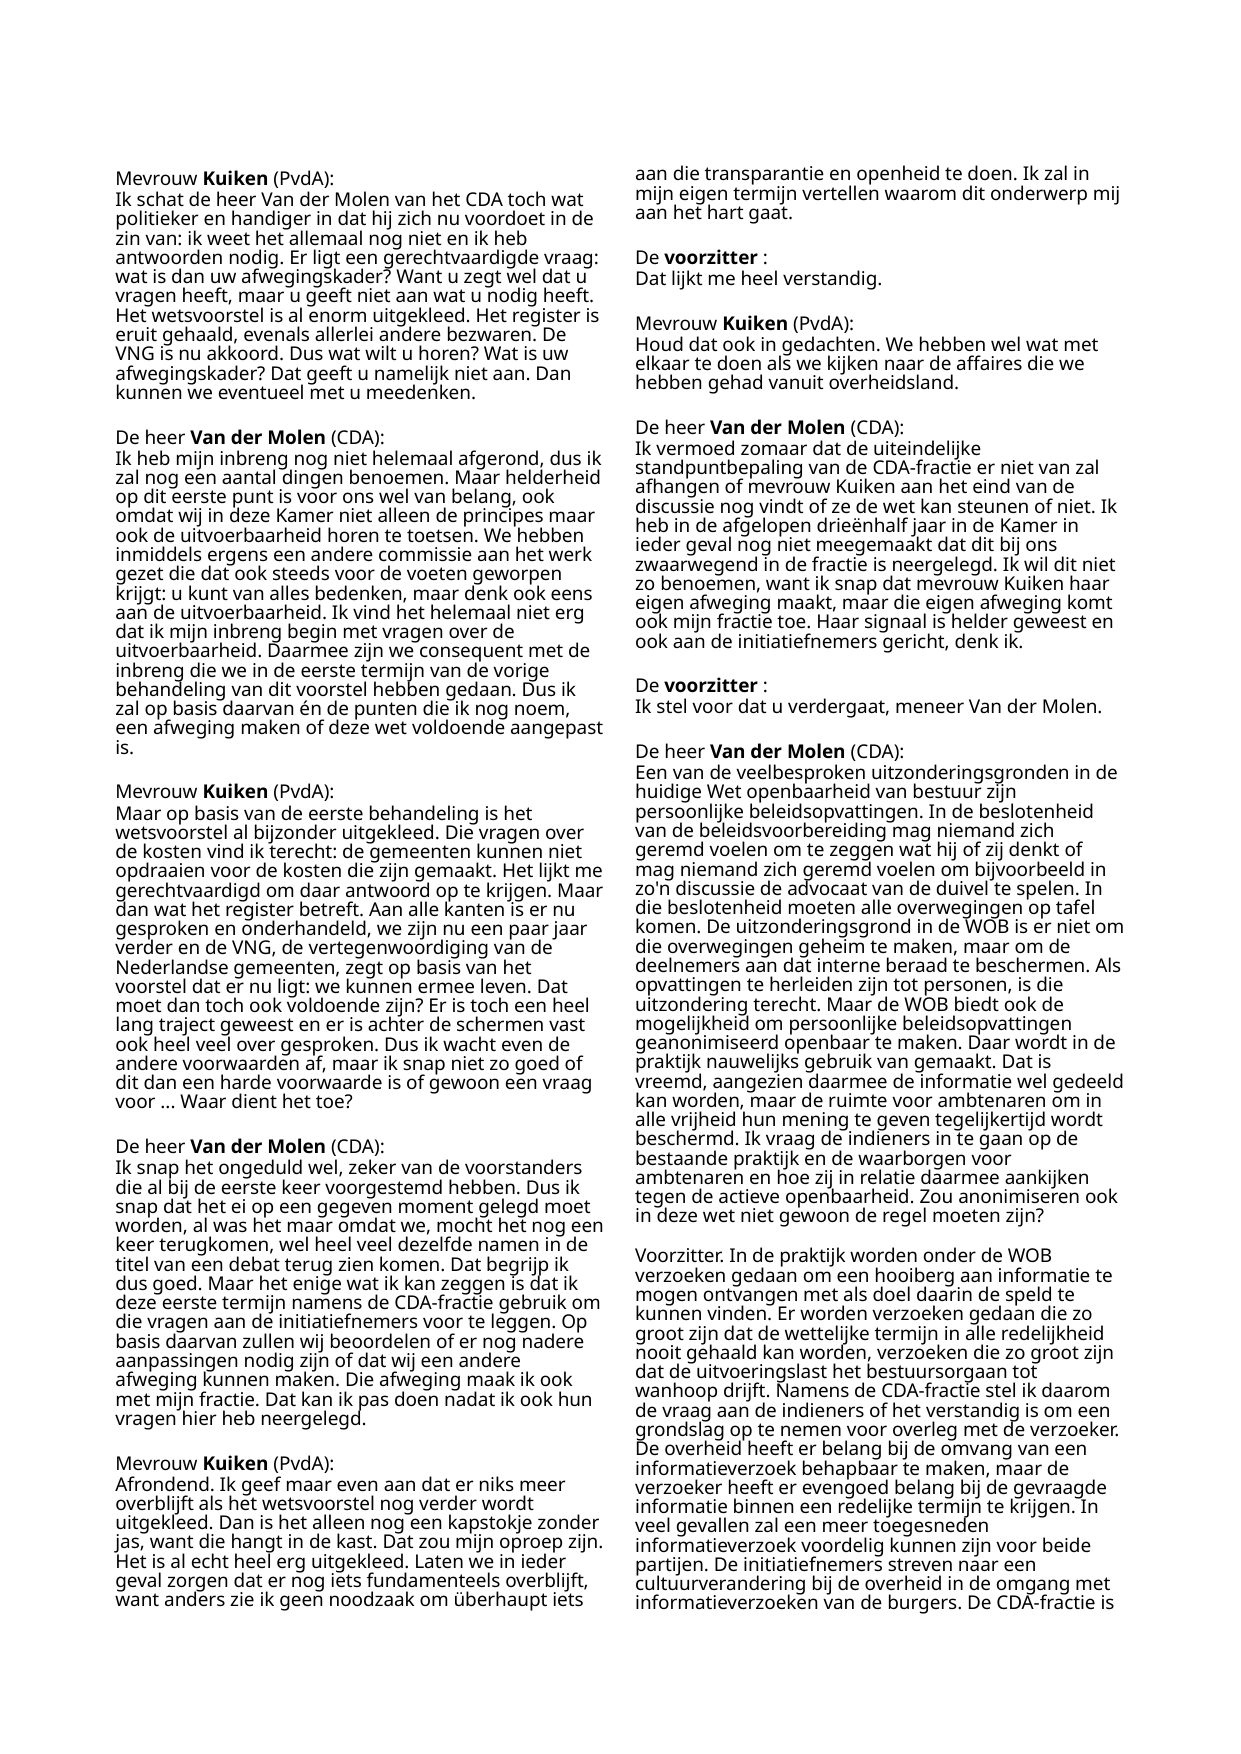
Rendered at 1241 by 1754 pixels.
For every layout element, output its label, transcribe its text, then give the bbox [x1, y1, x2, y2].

text De heer Van der Molen (CDA): [635, 414, 1125, 440]
text Mevrouw Kuiken (PvdA): [115, 779, 605, 804]
text aan die transparantie en openheid te doen. Ik zal in mijn eigen termijn vertellen waarom dit onderwerp mij aan het hart gaat. [635, 165, 1125, 223]
text Dat lijkt me heel verstandig. [635, 270, 1125, 289]
text De heer Van der Molen (CDA): [115, 1134, 605, 1159]
text De heer Van der Molen (CDA): [115, 424, 605, 449]
text De voorzitter : [635, 673, 1125, 698]
text De voorzitter : [635, 244, 1125, 270]
text De heer Van der Molen (CDA): [635, 738, 1125, 764]
text Houd dat ook in gedachten. We hebben wel wat met elkaar te doen als we kijken naar de affaires die we hebben gehad vanuit overheidsland. [635, 336, 1125, 393]
text Mevrouw Kuiken (PvdA): [635, 310, 1125, 336]
text Ik schat de heer Van der Molen van het CDA toch wat politieker en handiger in dat hij zich nu voordoet in de zin van: ik weet het allemaal nog niet en ik heb antwoorden nodig. Er ligt een gerechtvaardigde vraag: wat is dan uw afwegingskader? Want u zegt wel dat u vragen heeft, maar u geeft niet aan wat u nodig heeft. Het wetsvoorstel is al enorm uitgekleed. Het register is eruit gehaald, evenals allerlei andere bezwaren. De VNG is nu akkoord. Dus wat wilt u horen? Wat is uw afwegingskader? Dat geeft u namelijk niet aan. Dan kunnen we eventueel met u meedenken. [115, 191, 605, 403]
text Ik stel voor dat u verdergaat, meneer Van der Molen. [635, 698, 1125, 718]
text Voorzitter. In de praktijk worden onder de WOB verzoeken gedaan om een hooiberg aan informatie te mogen ontvangen met als doel daarin de speld te kunnen vinden. Er worden verzoeken gedaan die zo groot zijn dat de wettelijke termijn in alle redelijkheid nooit gehaald kan worden, verzoeken die zo groot zijn dat de uitvoeringslast het bestuursorgaan tot wanhoop drijft. Namens de CDA-fractie stel ik daarom de vraag aan de indieners of het verstandig is om een grondslag op te nemen voor overleg met de verzoeker. De overheid heeft er belang bij de omvang van een informatieverzoek behapbaar te maken, maar de verzoeker heeft er evengoed belang bij de gevraagde informatie binnen een redelijke termijn te krijgen. In veel gevallen zal een meer toegesneden informatieverzoek voordelig kunnen zijn voor beide partijen. De initiatiefnemers streven naar een cultuurverandering bij de overheid in de omgang met informatieverzoeken van de burgers. De CDA-fractie is [635, 1247, 1125, 1614]
text Mevrouw Kuiken (PvdA): [115, 1450, 605, 1476]
text Ik snap het ongeduld wel, zeker van de voorstanders die al bij de eerste keer voorgestemd hebben. Dus ik snap dat het ei op een gegeven moment gelegd moet worden, al was het maar omdat we, mocht het nog een keer terugkomen, wel heel veel dezelfde namen in de titel van een debat terug zien komen. Dat begrijp ik dus goed. Maar het enige wat ik kan zeggen is dat ik deze eerste termijn namens de CDA-fractie gebruik om die vragen aan de initiatiefnemers voor te leggen. Op basis daarvan zullen wij beoordelen of er nog nadere aanpassingen nodig zijn of dat wij een andere afweging kunnen maken. Die afweging maak ik ook met mijn fractie. Dat kan ik pas doen nadat ik ook hun vragen hier heb neergelegd. [115, 1159, 605, 1429]
text Ik vermoed zomaar dat de uiteindelijke standpuntbepaling van de CDA-fractie er niet van zal afhangen of mevrouw Kuiken aan het eind van de discussie nog vindt of ze de wet kan steunen of niet. Ik heb in de afgelopen drieënhalf jaar in de Kamer in ieder geval nog niet meegemaakt dat dit bij ons zwaarwegend in de fractie is neergelegd. Ik wil dit niet zo benoemen, want ik snap dat mevrouw Kuiken haar eigen afweging maakt, maar die eigen afweging komt ook mijn fractie toe. Haar signaal is helder geweest en ook aan de initiatiefnemers gericht, denk ik. [635, 440, 1125, 652]
text Mevrouw Kuiken (PvdA): [115, 165, 605, 191]
text Ik heb mijn inbreng nog niet helemaal afgerond, dus ik zal nog een aantal dingen benoemen. Maar helderheid op dit eerste punt is voor ons wel van belang, ook omdat wij in deze Kamer niet alleen de principes maar ook de uitvoerbaarheid horen te toetsen. We hebben inmiddels ergens een andere commissie aan het werk gezet die dat ook steeds voor de voeten geworpen krijgt: u kunt van alles bedenken, maar denk ook eens aan de uitvoerbaarheid. Ik vind het helemaal niet erg dat ik mijn inbreng begin met vragen over de uitvoerbaarheid. Daarmee zijn we consequent met de inbreng die we in de eerste termijn van de vorige behandeling van dit voorstel hebben gedaan. Dus ik zal op basis daarvan én de punten die ik nog noem, een afweging maken of deze wet voldoende aangepast is. [115, 449, 605, 758]
text Een van de veelbesproken uitzonderingsgronden in de huidige Wet openbaarheid van bestuur zijn persoonlijke beleidsopvattingen. In de beslotenheid van de beleidsvoorbereiding mag niemand zich geremd voelen om te zeggen wat hij of zij denkt of mag niemand zich geremd voelen om bijvoorbeeld in zo'n discussie de advocaat van de duivel te spelen. In die beslotenheid moeten alle overwegingen op tafel komen. De uitzonderingsgrond in de WOB is er niet om die overwegingen geheim te maken, maar om de deelnemers aan dat interne beraad te beschermen. Als opvattingen te herleiden zijn tot personen, is die uitzondering terecht. Maar de WOB biedt ook de mogelijkheid om persoonlijke beleidsopvattingen geanonimiseerd openbaar te maken. Daar wordt in de praktijk nauwelijks gebruik van gemaakt. Dat is vreemd, aangezien daarmee de informatie wel gedeeld kan worden, maar de ruimte voor ambtenaren om in alle vrijheid hun mening te geven tegelijkertijd wordt beschermd. Ik vraag de indieners in te gaan op de bestaande praktijk en de waarborgen voor ambtenaren en hoe zij in relatie daarmee aankijken tegen de actieve openbaarheid. Zou anonimiseren ook in deze wet niet gewoon de regel moeten zijn? [635, 764, 1125, 1227]
text Afrondend. Ik geef maar even aan dat er niks meer overblijft als het wetsvoorstel nog verder wordt uitgekleed. Dan is het alleen nog een kapstokje zonder jas, want die hangt in de kast. Dat zou mijn oproep zijn. Het is al echt heel erg uitgekleed. Laten we in ieder geval zorgen dat er nog iets fundamenteels overblijft, want anders zie ik geen noodzaak om überhaupt iets [115, 1476, 605, 1611]
text Maar op basis van de eerste behandeling is het wetsvoorstel al bijzonder uitgekleed. Die vragen over de kosten vind ik terecht: de gemeenten kunnen niet opdraaien voor de kosten die zijn gemaakt. Het lijkt me gerechtvaardigd om daar antwoord op te krijgen. Maar dan wat het register betreft. Aan alle kanten is er nu gesproken en onderhandeld, we zijn nu een paar jaar verder en de VNG, de vertegenwoordiging van de Nederlandse gemeenten, zegt op basis van het voorstel dat er nu ligt: we kunnen ermee leven. Dat moet dan toch ook voldoende zijn? Er is toch een heel lang traject geweest en er is achter de schermen vast ook heel veel over gesproken. Dus ik wacht even de andere voorwaarden af, maar ik snap niet zo goed of dit dan een harde voorwaarde is of gewoon een vraag voor ... Waar dient het toe? [115, 804, 605, 1113]
